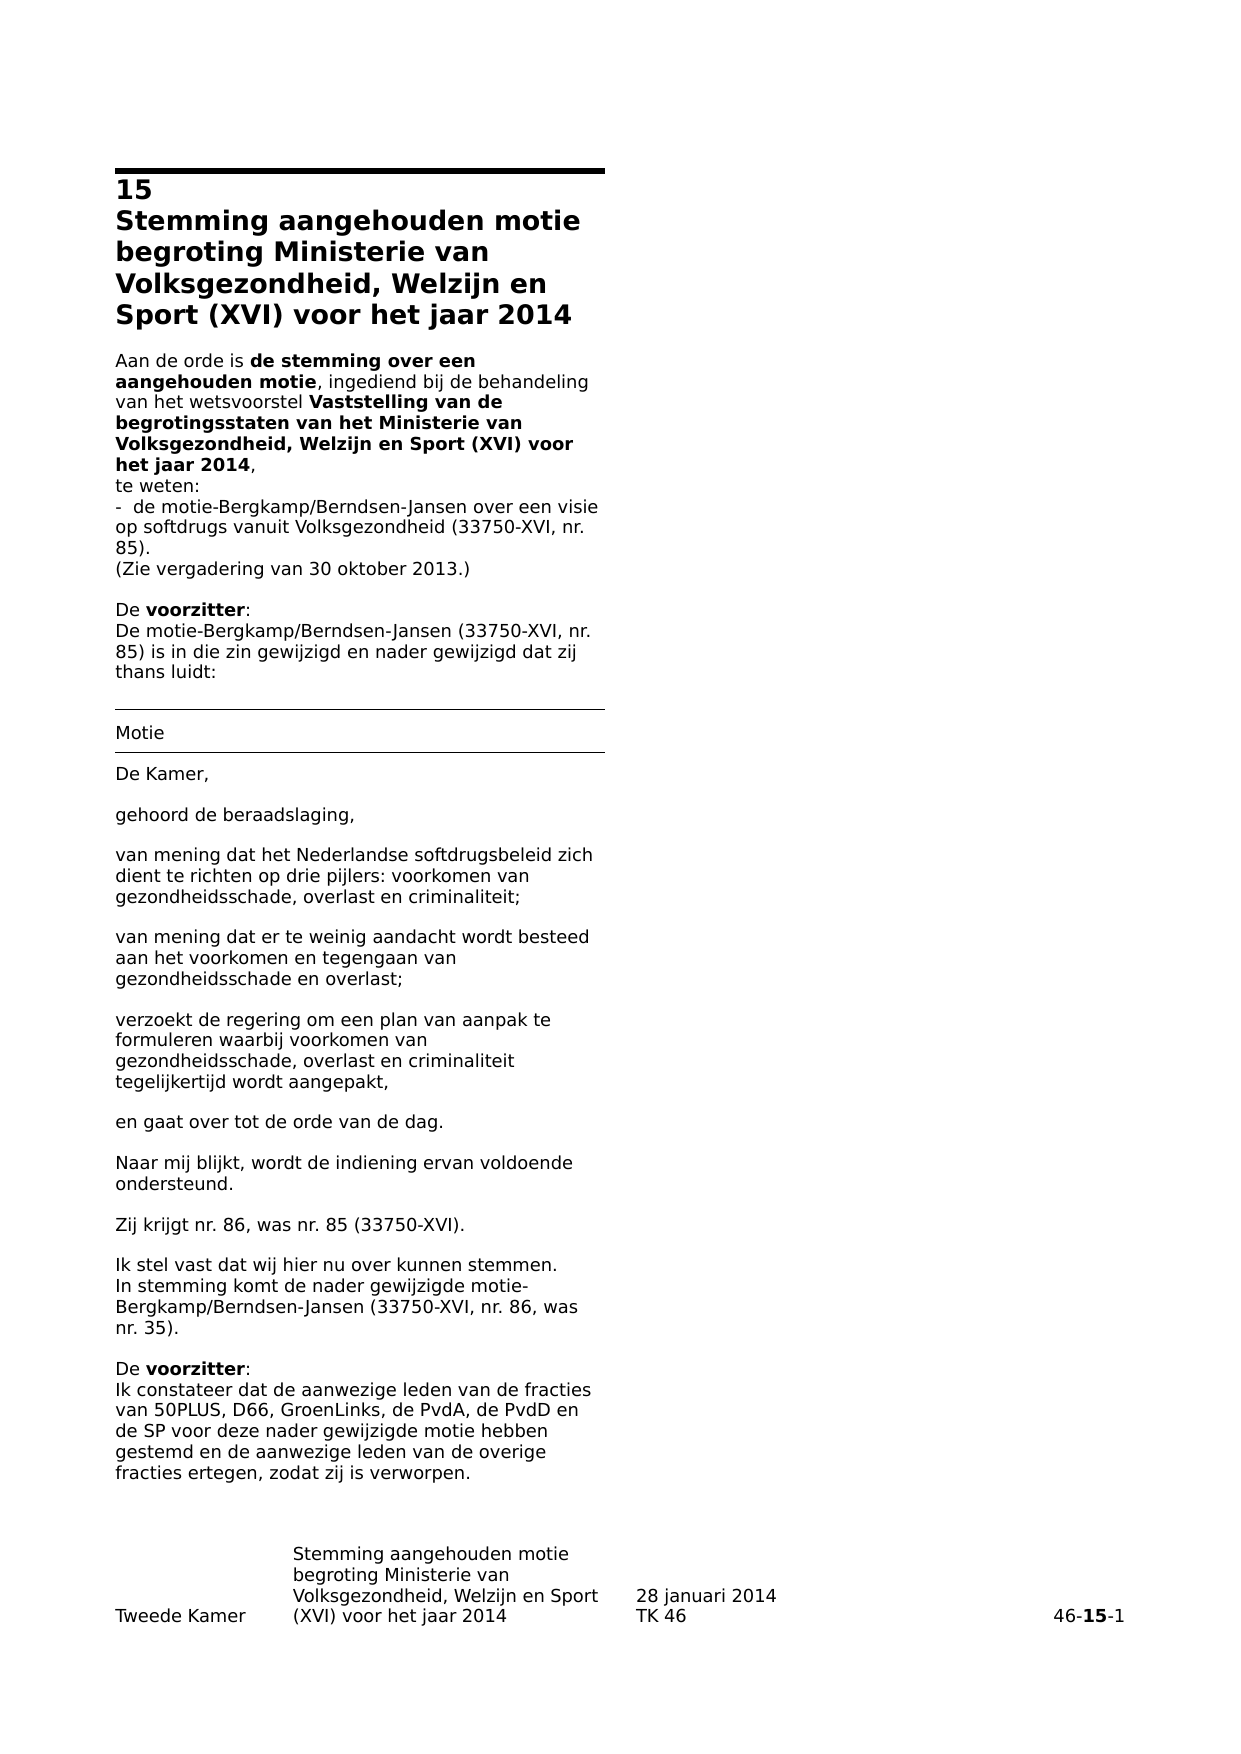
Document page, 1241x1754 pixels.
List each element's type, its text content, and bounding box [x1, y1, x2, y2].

text Zij krijgt nr. 86, was nr. 85 (33750-XVI). [115, 1214, 605, 1235]
text van mening dat er te weinig aandacht wordt besteed aan het voorkomen en tegengaan van gezondheidsschade en overlast; [115, 927, 605, 989]
text De voorzitter: [115, 1358, 605, 1379]
text Ik stel vast dat wij hier nu over kunnen stemmen. [115, 1255, 605, 1276]
text en gaat over tot de orde van de dag. [115, 1112, 605, 1133]
text De voorzitter: [115, 600, 605, 621]
text Aan de orde is de stemming over een aangehouden motie, ingediend bij de behandeling van het wetsvoorstel Vaststelling van de begrotingsstaten van het Ministerie van Volksgezondheid, Welzijn en Sport (XVI) voor het jaar 2014, [115, 351, 605, 476]
list de motie-Bergkamp/Berndsen-Jansen over een visie op softdrugs vanuit Volksgezondheid (33750-XVI, nr. 85). [115, 496, 605, 559]
text Ik constateer dat de aanwezige leden van de fracties van 50PLUS, D66, GroenLinks, de PvdA, de PvdD en de SP voor deze nader gewijzigde motie hebben gestemd en de aanwezige leden van de overige fracties ertegen, zodat zij is verworpen. [115, 1379, 605, 1483]
text van mening dat het Nederlandse softdrugsbeleid zich dient te richten op drie pijlers: voorkomen van gezondheidsschade, overlast en criminaliteit; [115, 845, 605, 907]
title 15 Stemming aangehouden motie begroting Ministerie van Volksgezondheid, Welzijn en Sport (XVI) voor het jaar 2014 [115, 174, 605, 331]
text gehoord de beraadslaging, [115, 804, 605, 825]
text De Kamer, [115, 764, 605, 784]
text Motie [115, 723, 605, 744]
text Naar mij blijkt, wordt de indiening ervan voldoende ondersteund. [115, 1153, 605, 1194]
text De motie-Bergkamp/Berndsen-Jansen (33750-XVI, nr. 85) is in die zin gewijzigd en nader gewijzigd dat zij thans luidt: [115, 621, 605, 683]
text In stemming komt de nader gewijzigde motie-Bergkamp/Berndsen-Jansen (33750-XVI, nr. 86, was nr. 35). [115, 1276, 605, 1338]
text (Zie vergadering van 30 oktober 2013.) [115, 559, 605, 580]
text te weten: [115, 476, 605, 496]
text verzoekt de regering om een plan van aanpak te formuleren waarbij voorkomen van gezondheidsschade, overlast en criminaliteit tegelijkertijd wordt aangepakt, [115, 1009, 605, 1092]
